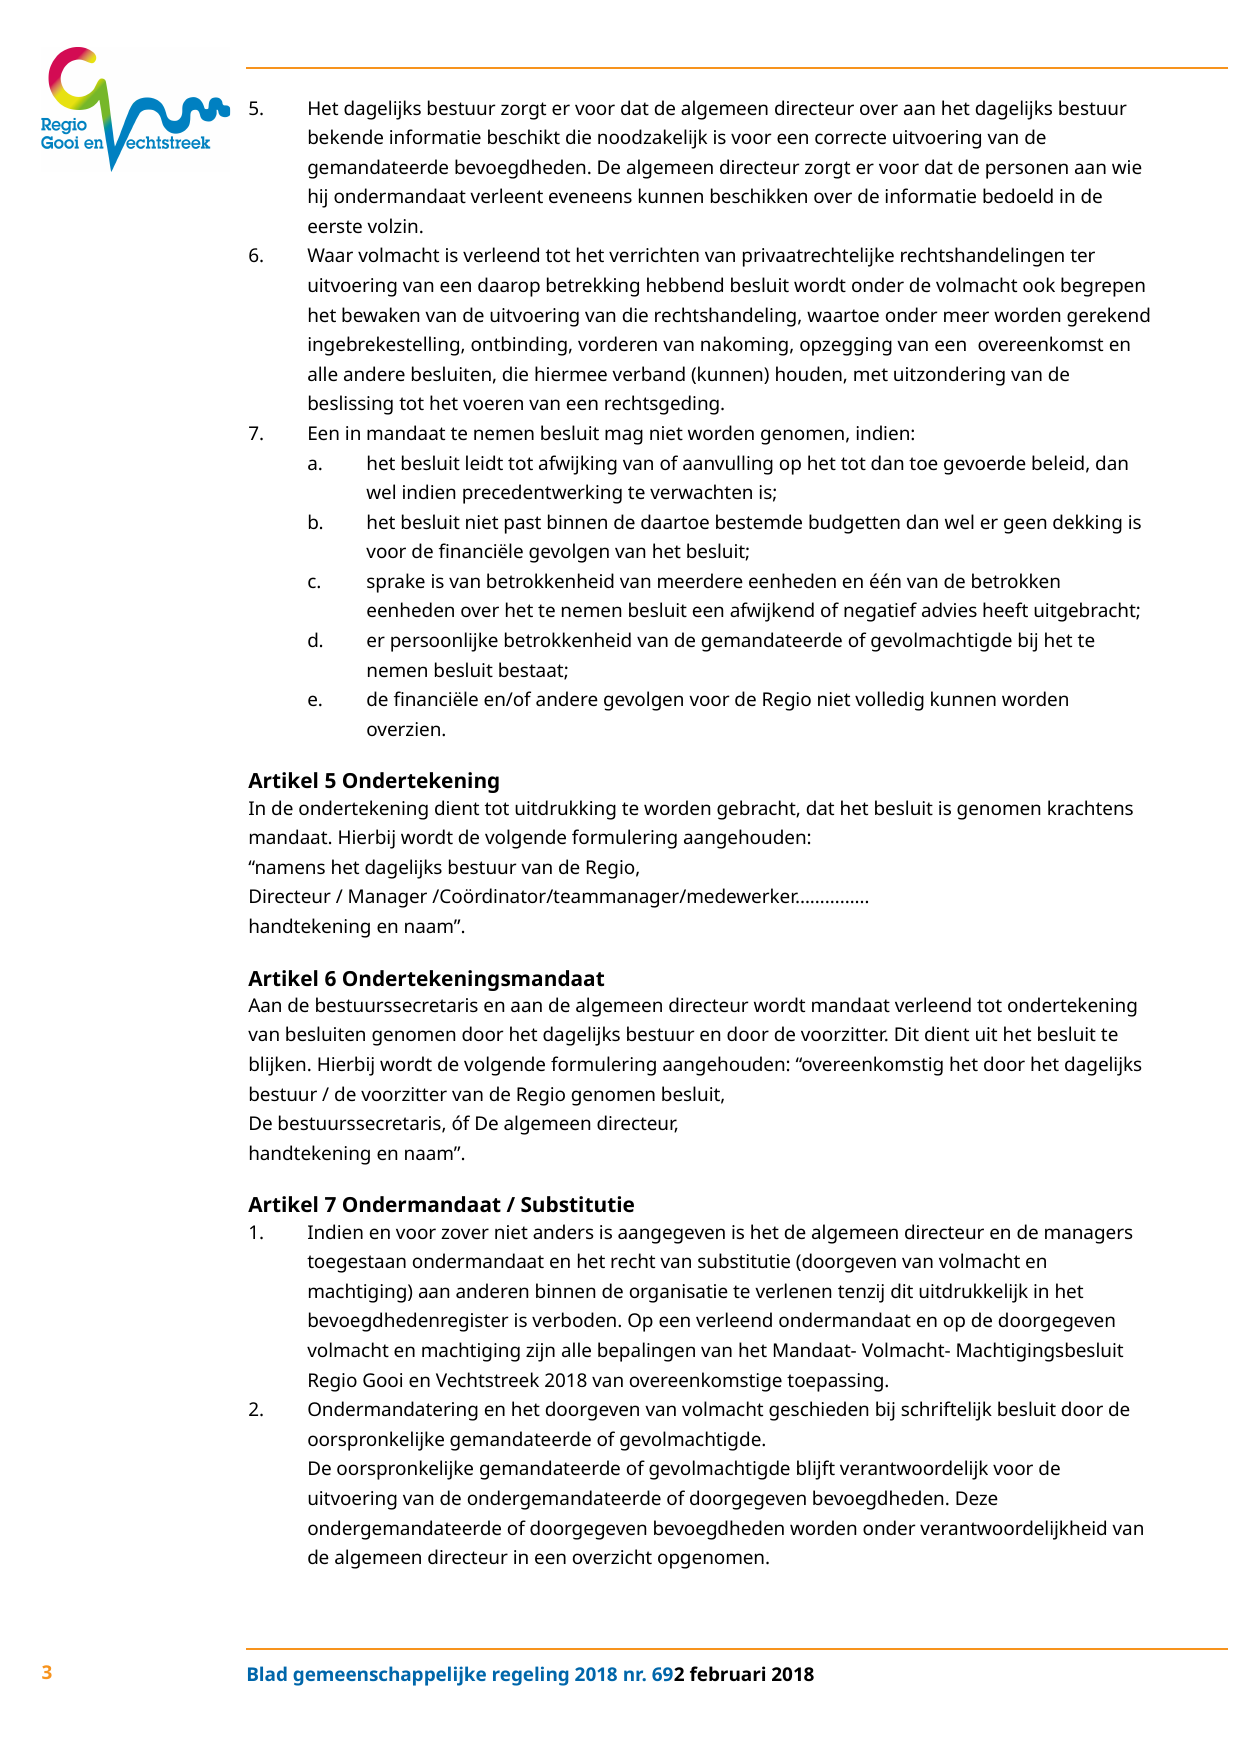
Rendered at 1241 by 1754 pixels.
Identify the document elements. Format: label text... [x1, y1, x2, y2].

text De bestuurssecretaris, óf De algemeen directeur, [248, 1110, 1152, 1136]
text “namens het dagelijks bestuur van de Regio, [248, 854, 1152, 880]
list Indien en voor zover niet anders is aangegeven is het de algemeen directeur en de managers toegestaan ondermandaat en het recht van substitutie (doorgeven van volmacht en machtiging) aan anderen binnen de organisatie te verlenen tenzij dit uitdrukkelijk in het bevoegdhedenregister is verboden. Op een verleend ondermandaat en op de doorgegeven volmacht en machtiging zijn alle bepalingen van het Mandaat- Volmacht- Machtigingsbesluit Regio Gooi en Vechtstreek 2018 van overeenkomstige toepassing. [248, 1219, 1152, 1392]
list sprake is van betrokkenheid van meerdere eenheden en één van de betrokken eenheden over het te nemen besluit een afwijkend of negatief advies heeft uitgebracht; [307, 568, 1152, 623]
picture [41, 47, 231, 172]
list De oorspronkelijke gemandateerde of gevolmachtigde blijft verantwoordelijk voor de uitvoering van de ondergemandateerde of doorgegeven bevoegdheden. Deze ondergemandateerde of doorgegeven bevoegdheden worden onder verantwoordelijkheid van de algemeen directeur in een overzicht opgenomen. [248, 1456, 1152, 1570]
text Artikel 6 Ondertekeningsmandaat [248, 964, 1152, 992]
list het besluit leidt tot afwijking van of aanvulling op het tot dan toe gevoerde beleid, dan wel indien precedentwerking te verwachten is; [307, 450, 1152, 505]
list Waar volmacht is verleend tot het verrichten van privaatrechtelijke rechtshandelingen ter uitvoering van een daarop betrekking hebbend besluit wordt onder de volmacht ook begrepen het bewaken van de uitvoering van die rechtshandeling, waartoe onder meer worden gerekend ingebrekestelling, ontbinding, vorderen van nakoming, opzegging van een overeenkomst en alle andere besluiten, die hiermee verband (kunnen) houden, met uitzondering van de beslissing tot het voeren van een rechtsgeding. [248, 243, 1152, 416]
text Aan de bestuurssecretaris en aan de algemeen directeur wordt mandaat verleend tot ondertekening van besluiten genomen door het dagelijks bestuur en door de voorzitter. Dit dient uit het besluit te blijken. Hierbij wordt de volgende formulering aangehouden: “overeenkomstig het door het dagelijks bestuur / de voorzitter van de Regio genomen besluit, [248, 992, 1152, 1107]
text Artikel 5 Ondertekening [248, 766, 1152, 795]
list Het dagelijks bestuur zorgt er voor dat de algemeen directeur over aan het dagelijks bestuur bekende informatie beschikt die noodzakelijk is voor een correcte uitvoering van de gemandateerde bevoegdheden. De algemeen directeur zorgt er voor dat de personen aan wie hij ondermandaat verleent eveneens kunnen beschikken over de informatie bedoeld in de eerste volzin. [248, 95, 1152, 239]
text Directeur / Manager /Coördinator/teammanager/medewerker…………… [248, 884, 1152, 909]
list er persoonlijke betrokkenheid van de gemandateerde of gevolmachtigde bij het te nemen besluit bestaat; [307, 627, 1152, 683]
list Ondermandatering en het doorgeven van volmacht geschieden bij schriftelijk besluit door de oorspronkelijke gemandateerde of gevolmachtigde. [248, 1396, 1152, 1452]
text handtekening en naam”. [248, 1140, 1152, 1166]
list het besluit niet past binnen de daartoe bestemde budgetten dan wel er geen dekking is voor de financiële gevolgen van het besluit; [307, 509, 1152, 564]
text handtekening en naam”. [248, 913, 1152, 939]
picture [113, 110, 231, 172]
list Een in mandaat te nemen besluit mag niet worden genomen, indien: [248, 420, 1152, 446]
text In de ondertekening dient tot uitdrukking te worden gebracht, dat het besluit is genomen krachtens mandaat. Hierbij wordt de volgende formulering aangehouden: [248, 795, 1152, 850]
text Artikel 7 Ondermandaat / Substitutie [248, 1190, 1152, 1219]
list de financiële en/of andere gevolgen voor de Regio niet volledig kunnen worden overzien. [307, 686, 1152, 742]
